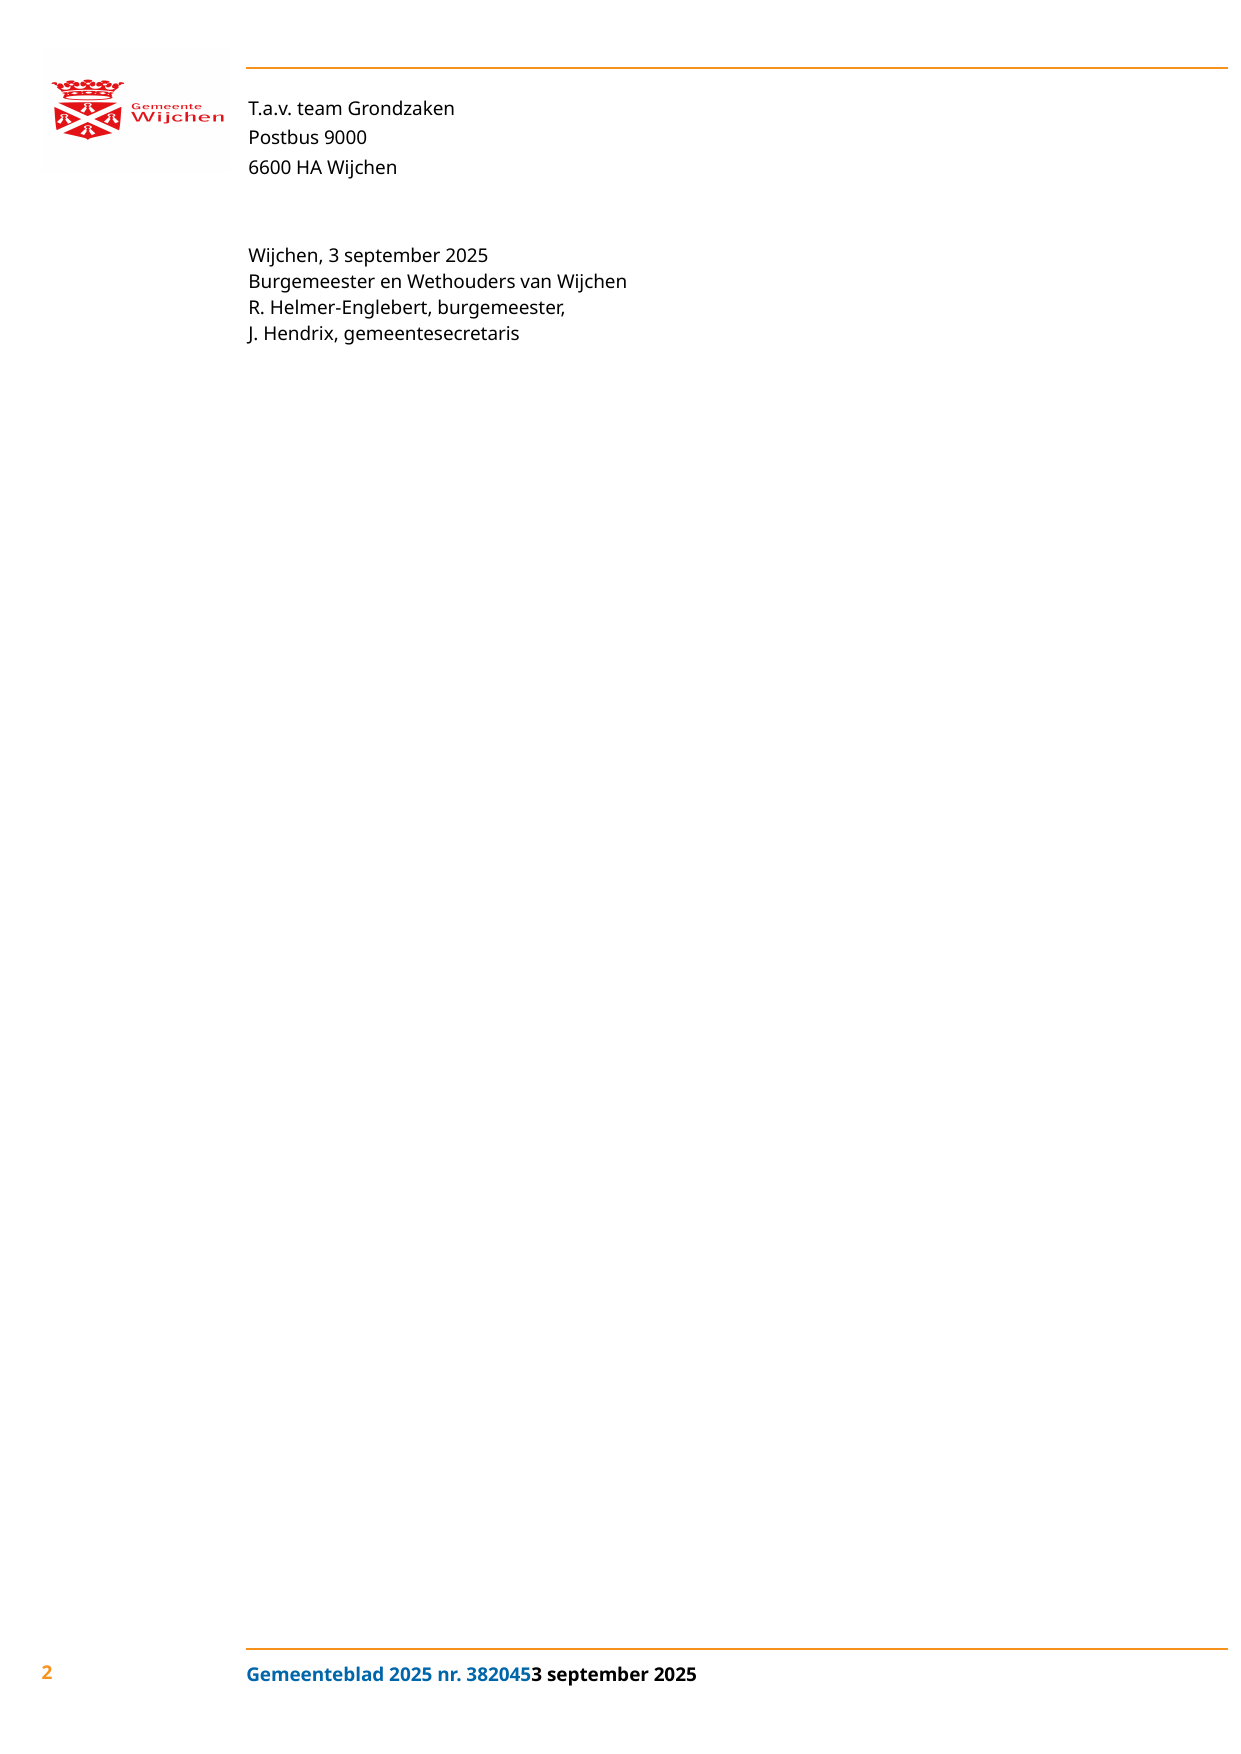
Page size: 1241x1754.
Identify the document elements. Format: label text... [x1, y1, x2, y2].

text Wijchen, 3 september 2025 [248, 243, 1152, 268]
text Burgemeester en Wethouders van Wijchen [248, 268, 1152, 294]
text J. Hendrix, gemeentesecretaris [248, 320, 1152, 346]
text Postbus 9000 [248, 124, 1152, 150]
text T.a.v. team Grondzaken [248, 95, 1152, 121]
text 6600 HA Wijchen [248, 154, 1152, 180]
text R. Helmer-Englebert, burgemeester, [248, 294, 1152, 320]
picture [41, 47, 231, 172]
